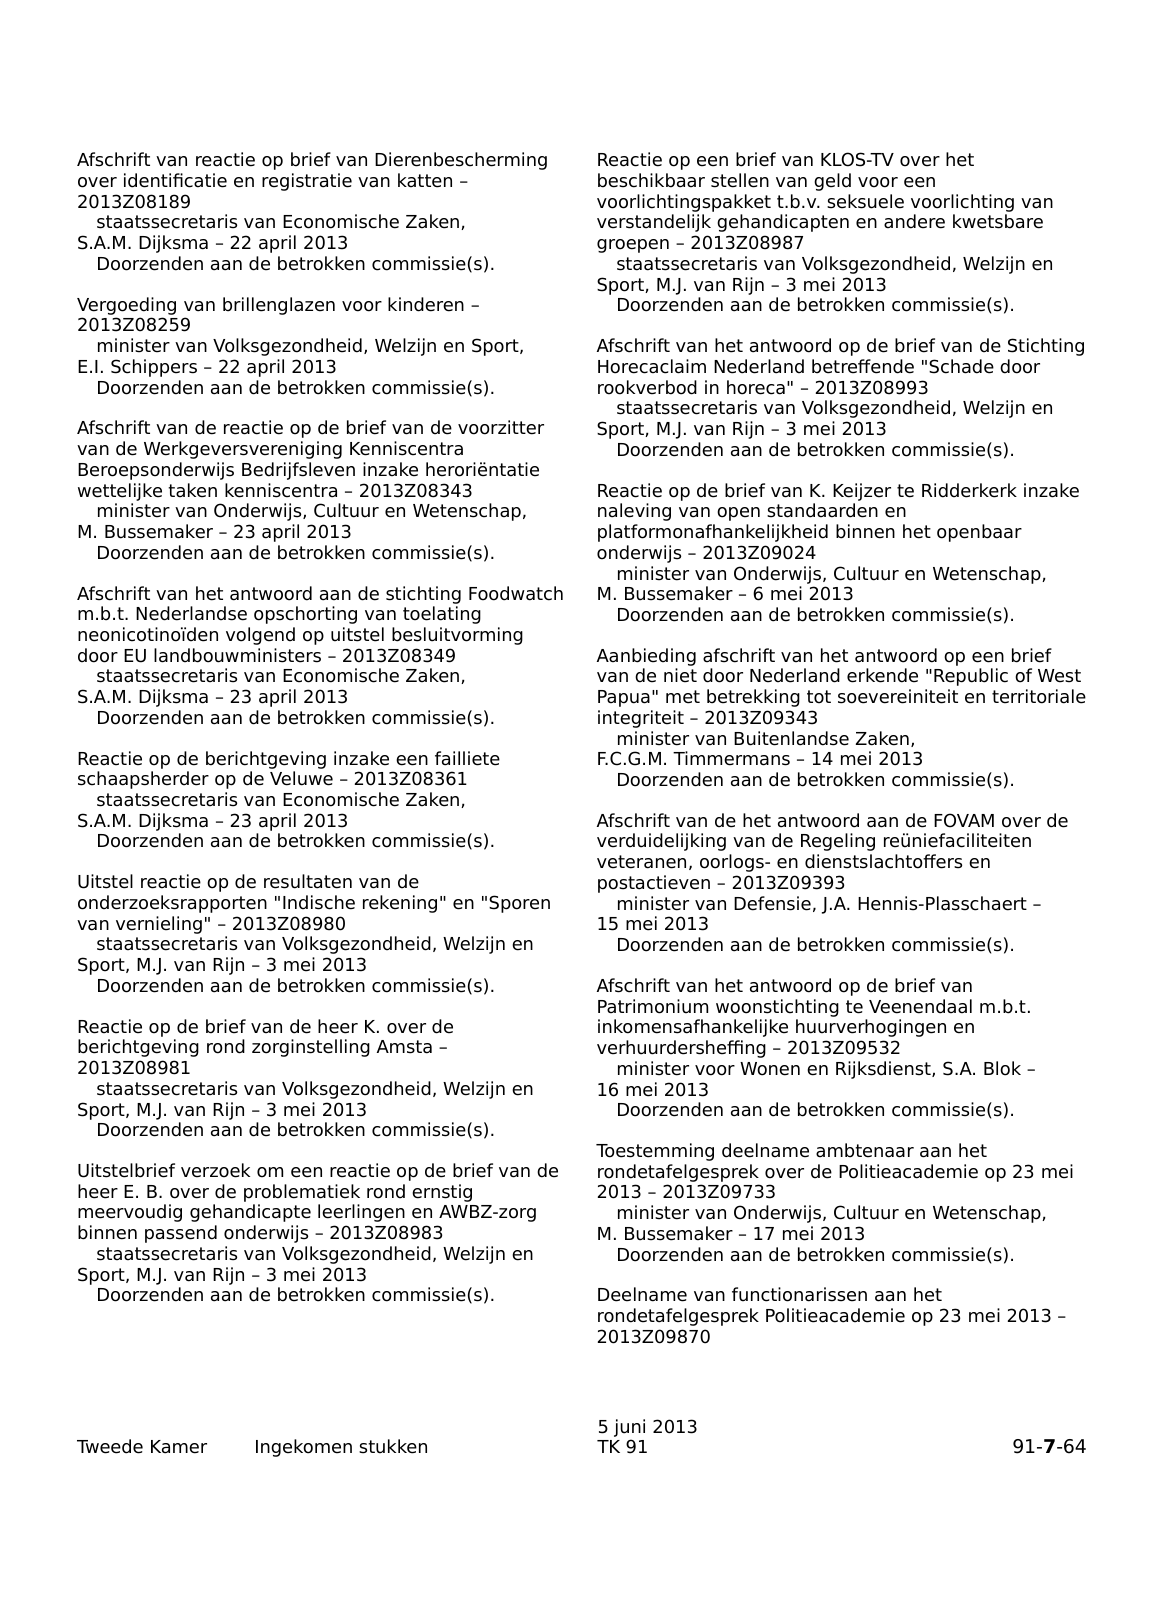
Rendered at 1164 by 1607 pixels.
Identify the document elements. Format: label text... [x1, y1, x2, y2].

text Doorzenden aan de betrokken commissie(s). [596, 295, 1087, 316]
text minister van Onderwijs, Cultuur en Wetenschap, M. Bussemaker – 23 april 2013 [77, 501, 567, 543]
text Doorzenden aan de betrokken commissie(s). [77, 976, 567, 996]
text Reactie op de berichtgeving inzake een failliete schaapsherder op de Veluwe – 2013Z08361 [77, 748, 567, 790]
text Doorzenden aan de betrokken commissie(s). [596, 605, 1087, 626]
text staatssecretaris van Volksgezondheid, Welzijn en Sport, M.J. van Rijn – 3 mei 2013 [596, 254, 1087, 295]
text minister voor Wonen en Rijksdienst, S.A. Blok – 16 mei 2013 [596, 1059, 1087, 1100]
text Uitstel reactie op de resultaten van de onderzoeksrapporten "Indische rekening" en "Sporen van vernieling" – 2013Z08980 [77, 872, 567, 934]
text staatssecretaris van Economische Zaken, S.A.M. Dijksma – 23 april 2013 [77, 790, 567, 831]
text Afschrift van reactie op brief van Dierenbescherming over identificatie en registratie van katten – 2013Z08189 [77, 150, 567, 212]
text Afschrift van het antwoord op de brief van Patrimonium woonstichting te Veenendaal m.b.t. inkomensafhankelijke huurverhogingen en verhuurdersheffing – 2013Z09532 [596, 976, 1087, 1059]
text Vergoeding van brillenglazen voor kinderen – 2013Z08259 [77, 294, 567, 336]
text staatssecretaris van Volksgezondheid, Welzijn en Sport, M.J. van Rijn – 3 mei 2013 [77, 1079, 567, 1120]
text staatssecretaris van Economische Zaken, S.A.M. Dijksma – 22 april 2013 [77, 212, 567, 254]
text Reactie op een brief van KLOS-TV over het beschikbaar stellen van geld voor een voorlichtingspakket t.b.v. seksuele voorlichting van verstandelijk gehandicapten en andere kwetsbare groepen – 2013Z08987 [596, 150, 1087, 254]
text Doorzenden aan de betrokken commissie(s). [596, 440, 1087, 460]
text Doorzenden aan de betrokken commissie(s). [77, 254, 567, 274]
text minister van Onderwijs, Cultuur en Wetenschap, M. Bussemaker – 17 mei 2013 [596, 1203, 1087, 1244]
text minister van Defensie, J.A. Hennis-Plasschaert – 15 mei 2013 [596, 893, 1087, 935]
text Afschrift van het antwoord aan de stichting Foodwatch m.b.t. Nederlandse opschorting van toelating neonicotinoïden volgend op uitstel besluitvorming door EU landbouwministers – 2013Z08349 [77, 583, 567, 666]
text staatssecretaris van Volksgezondheid, Welzijn en Sport, M.J. van Rijn – 3 mei 2013 [77, 1244, 567, 1285]
text Doorzenden aan de betrokken commissie(s). [596, 770, 1087, 791]
text Doorzenden aan de betrokken commissie(s). [596, 1244, 1087, 1265]
text Toestemming deelname ambtenaar aan het rondetafelgesprek over de Politieacademie op 23 mei 2013 – 2013Z09733 [596, 1141, 1087, 1203]
text Doorzenden aan de betrokken commissie(s). [77, 1120, 567, 1141]
text Doorzenden aan de betrokken commissie(s). [596, 935, 1087, 956]
text Reactie op de brief van K. Keijzer te Ridderkerk inzake naleving van open standaarden en platformonafhankelijkheid binnen het openbaar onderwijs – 2013Z09024 [596, 480, 1087, 563]
text Doorzenden aan de betrokken commissie(s). [596, 1100, 1087, 1121]
text Afschrift van het antwoord op de brief van de Stichting Horecaclaim Nederland betreffende "Schade door rookverbod in horeca" – 2013Z08993 [596, 336, 1087, 398]
text minister van Volksgezondheid, Welzijn en Sport, E.I. Schippers – 22 april 2013 [77, 336, 567, 377]
text staatssecretaris van Economische Zaken, S.A.M. Dijksma – 23 april 2013 [77, 666, 567, 708]
text minister van Onderwijs, Cultuur en Wetenschap, M. Bussemaker – 6 mei 2013 [596, 563, 1087, 605]
text Deelname van functionarissen aan het rondetafelgesprek Politieacademie op 23 mei 2013 – 2013Z09870 [596, 1285, 1087, 1347]
text Doorzenden aan de betrokken commissie(s). [77, 831, 567, 852]
text Doorzenden aan de betrokken commissie(s). [77, 1285, 567, 1306]
text Afschrift van de het antwoord aan de FOVAM over de verduidelijking van de Regeling reüniefaciliteiten veteranen, oorlogs- en dienstslachtoffers en postactieven – 2013Z09393 [596, 811, 1087, 893]
text Reactie op de brief van de heer K. over de berichtgeving rond zorginstelling Amsta – 2013Z08981 [77, 1016, 567, 1079]
text minister van Buitenlandse Zaken, F.C.G.M. Timmermans – 14 mei 2013 [596, 728, 1087, 770]
text staatssecretaris van Volksgezondheid, Welzijn en Sport, M.J. van Rijn – 3 mei 2013 [596, 398, 1087, 440]
text Doorzenden aan de betrokken commissie(s). [77, 708, 567, 728]
text staatssecretaris van Volksgezondheid, Welzijn en Sport, M.J. van Rijn – 3 mei 2013 [77, 934, 567, 976]
text Aanbieding afschrift van het antwoord op een brief van de niet door Nederland erkende "Republic of West Papua" met betrekking tot soevereiniteit en territoriale integriteit – 2013Z09343 [596, 646, 1087, 728]
text Doorzenden aan de betrokken commissie(s). [77, 377, 567, 398]
text Afschrift van de reactie op de brief van de voorzitter van de Werkgeversvereniging Kenniscentra Beroepsonderwijs Bedrijfsleven inzake heroriëntatie wettelijke taken kenniscentra – 2013Z08343 [77, 418, 567, 501]
text Doorzenden aan de betrokken commissie(s). [77, 543, 567, 563]
text Uitstelbrief verzoek om een reactie op de brief van de heer E. B. over de problematiek rond ernstig meervoudig gehandicapte leerlingen en AWBZ-zorg binnen passend onderwijs – 2013Z08983 [77, 1161, 567, 1244]
